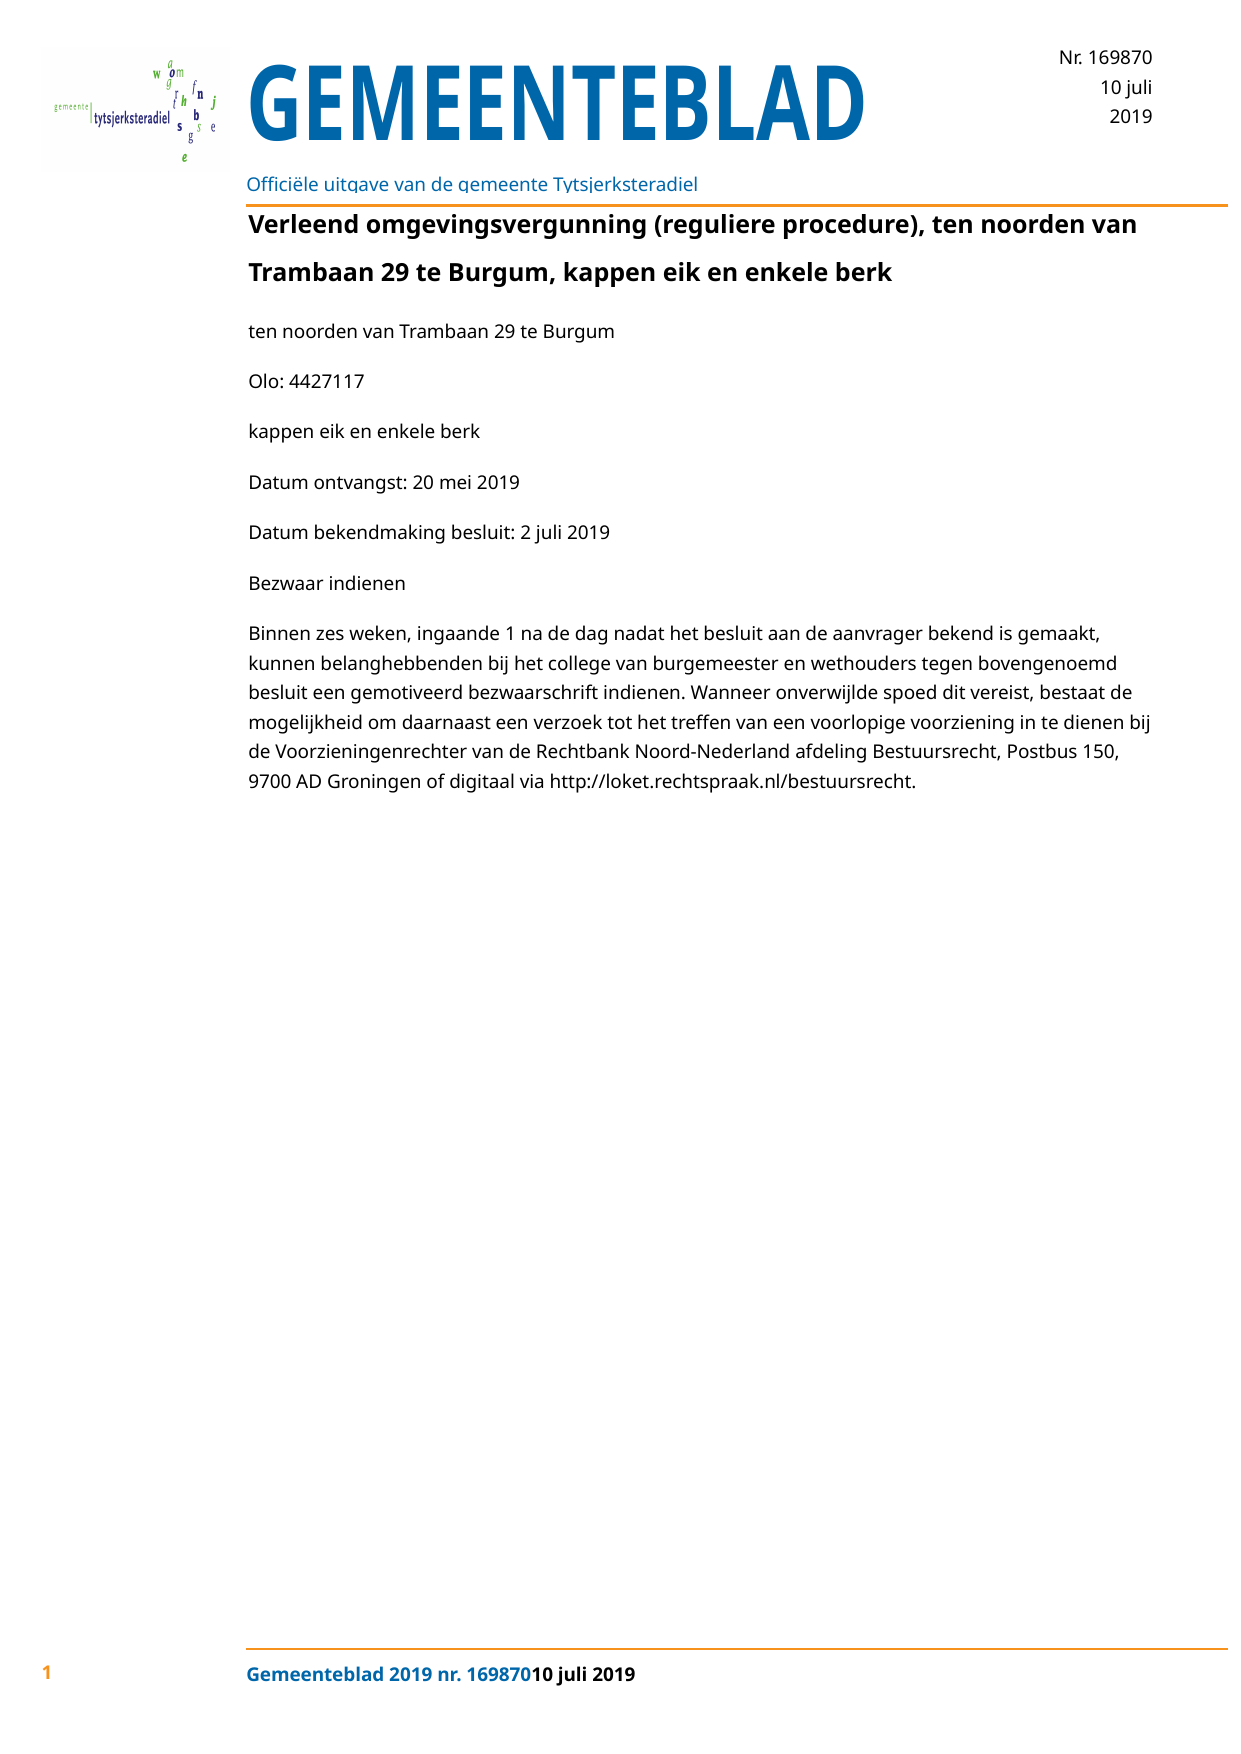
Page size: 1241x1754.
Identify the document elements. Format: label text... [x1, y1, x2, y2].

text Datum bekendmaking besluit: 2 juli 2019 [248, 519, 1152, 545]
text Binnen zes weken, ingaande 1 na de dag nadat het besluit aan de aanvrager bekend is gemaakt, kunnen belanghebbenden bij het college van burgemeester en wethouders tegen bovengenoemd besluit een gemotiveerd bezwaarschrift indienen. Wanneer onverwijlde spoed dit vereist, bestaat de mogelijkheid om daarnaast een verzoek tot het treffen van een voorlopige voorziening in te dienen bij de Voorzieningenrechter van de Rechtbank Noord-Nederland afdeling Bestuursrecht, Postbus 150, 9700 AD Groningen of digitaal via http://loket.rechtspraak.nl/bestuursrecht. [248, 620, 1152, 794]
text Verleend omgevingsvergunning (reguliere procedure), ten noorden van Trambaan 29 te Burgum, kappen eik en enkele berk [248, 207, 1152, 288]
text Olo: 4427117 [248, 368, 1152, 394]
text kappen eik en enkele berk [248, 419, 1152, 444]
text Bezwaar indienen [248, 570, 1152, 596]
text Datum ontvangst: 20 mei 2019 [248, 469, 1152, 495]
text ten noorden van Trambaan 29 te Burgum [248, 318, 1152, 344]
picture [41, 47, 231, 172]
